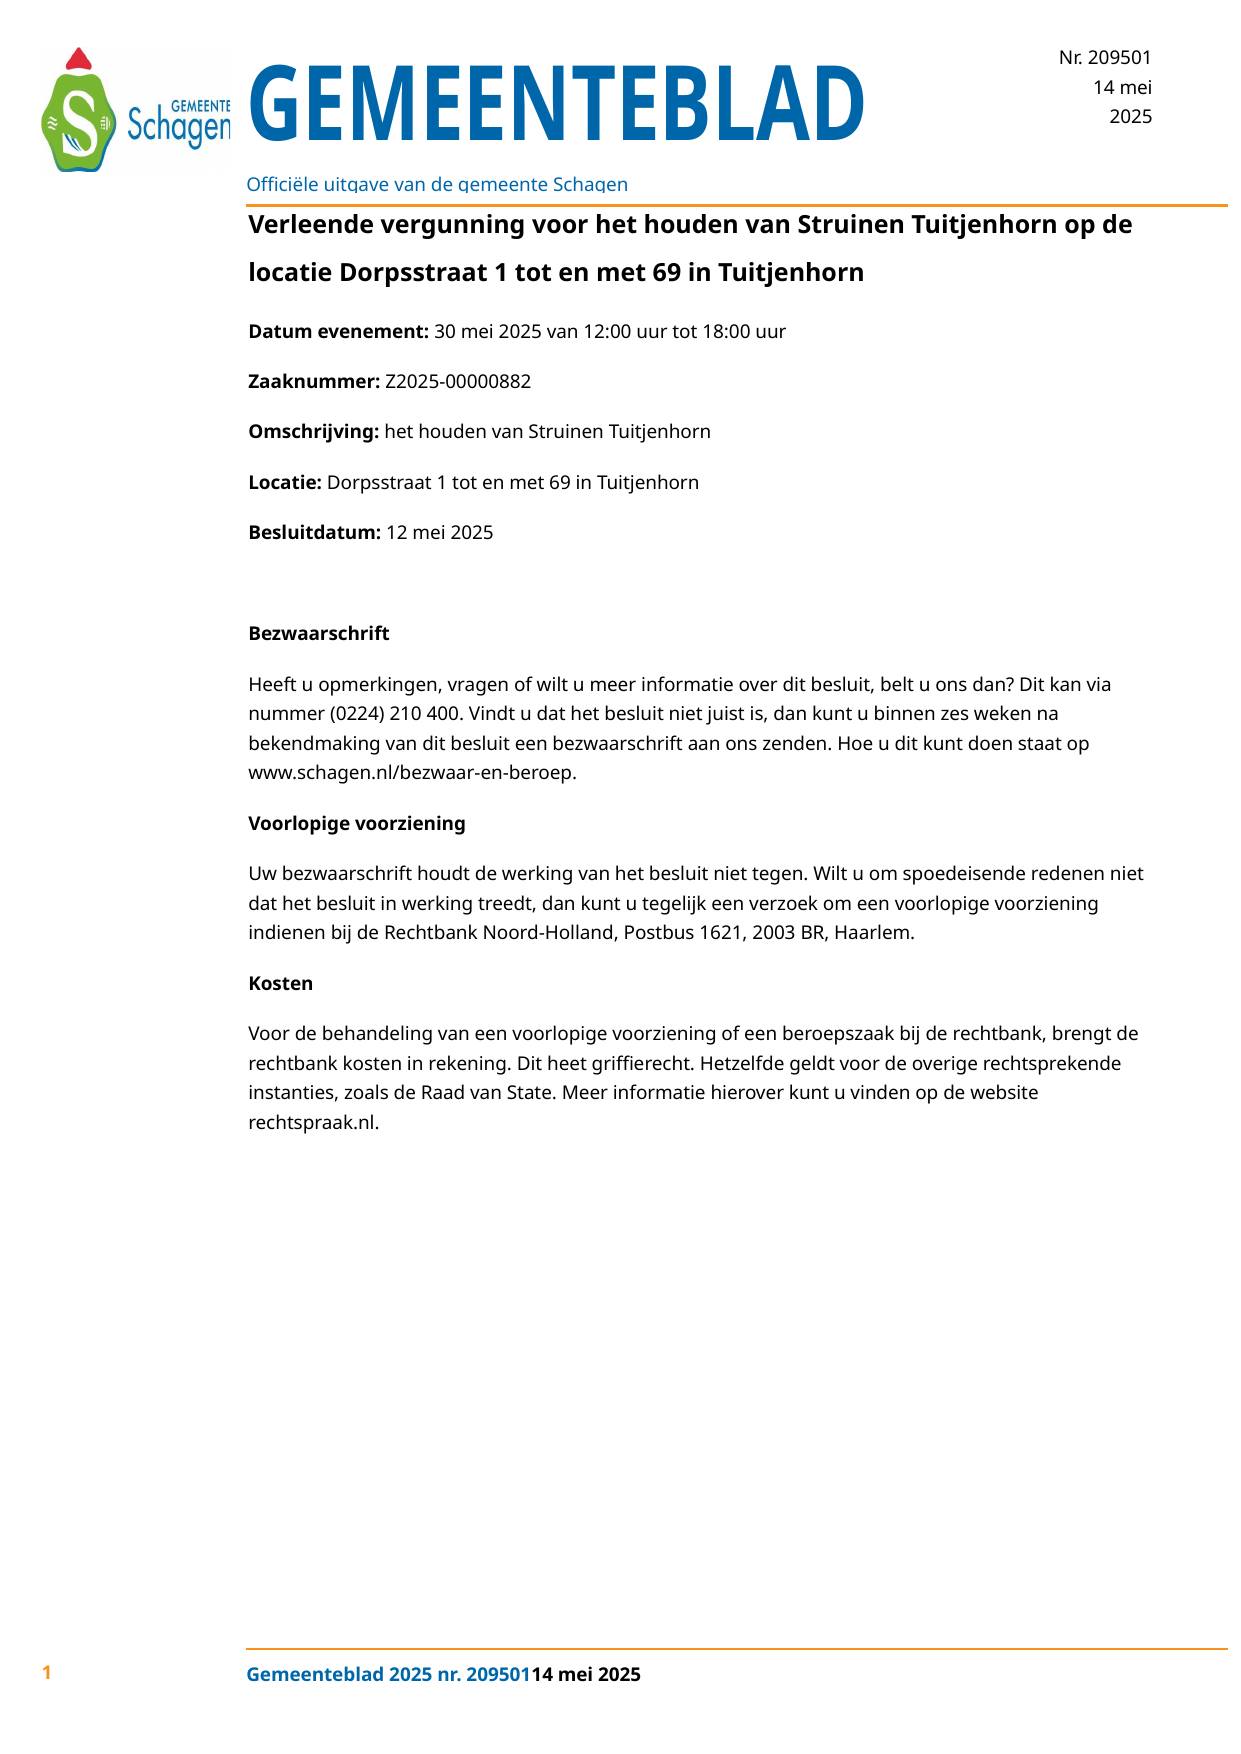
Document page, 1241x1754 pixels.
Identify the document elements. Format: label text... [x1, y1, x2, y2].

text Uw bezwaarschrift houdt de werking van het besluit niet tegen. Wilt u om spoedeisende redenen niet dat het besluit in werking treedt, dan kunt u tegelijk een verzoek om een voorlopige voorziening indienen bij de Rechtbank Noord-Holland, Postbus 1621, 2003 BR, Haarlem. [248, 860, 1152, 945]
text Kosten [248, 970, 1152, 996]
text Voor de behandeling van een voorlopige voorziening of een beroepszaak bij de rechtbank, brengt de rechtbank kosten in rekening. Dit heet griffierecht. Hetzelfde geldt voor de overige rechtsprekende instanties, zoals de Raad van State. Meer informatie hierover kunt u vinden op de website rechtspraak.nl. [248, 1020, 1152, 1135]
text Verleende vergunning voor het houden van Struinen Tuitjenhorn op de locatie Dorpsstraat 1 tot en met 69 in Tuitjenhorn [248, 207, 1152, 288]
text Zaaknummer: Z2025-00000882 [248, 368, 1152, 394]
text Heeft u opmerkingen, vragen of wilt u meer informatie over dit besluit, belt u ons dan? Dit kan via nummer (0224) 210 400. Vindt u dat het besluit niet juist is, dan kunt u binnen zes weken na bekendmaking van dit besluit een bezwaarschrift aan ons zenden. Hoe u dit kunt doen staat op www.schagen.nl/bezwaar-en-beroep. [248, 671, 1152, 785]
text Besluitdatum: 12 mei 2025 [248, 519, 1152, 545]
text Bezwaarschrift [248, 620, 1152, 646]
picture [41, 47, 231, 172]
text Omschrijving: het houden van Struinen Tuitjenhorn [248, 419, 1152, 444]
text Locatie: Dorpsstraat 1 tot en met 69 in Tuitjenhorn [248, 469, 1152, 495]
text Voorlopige voorziening [248, 810, 1152, 836]
text Datum evenement: 30 mei 2025 van 12:00 uur tot 18:00 uur [248, 318, 1152, 344]
